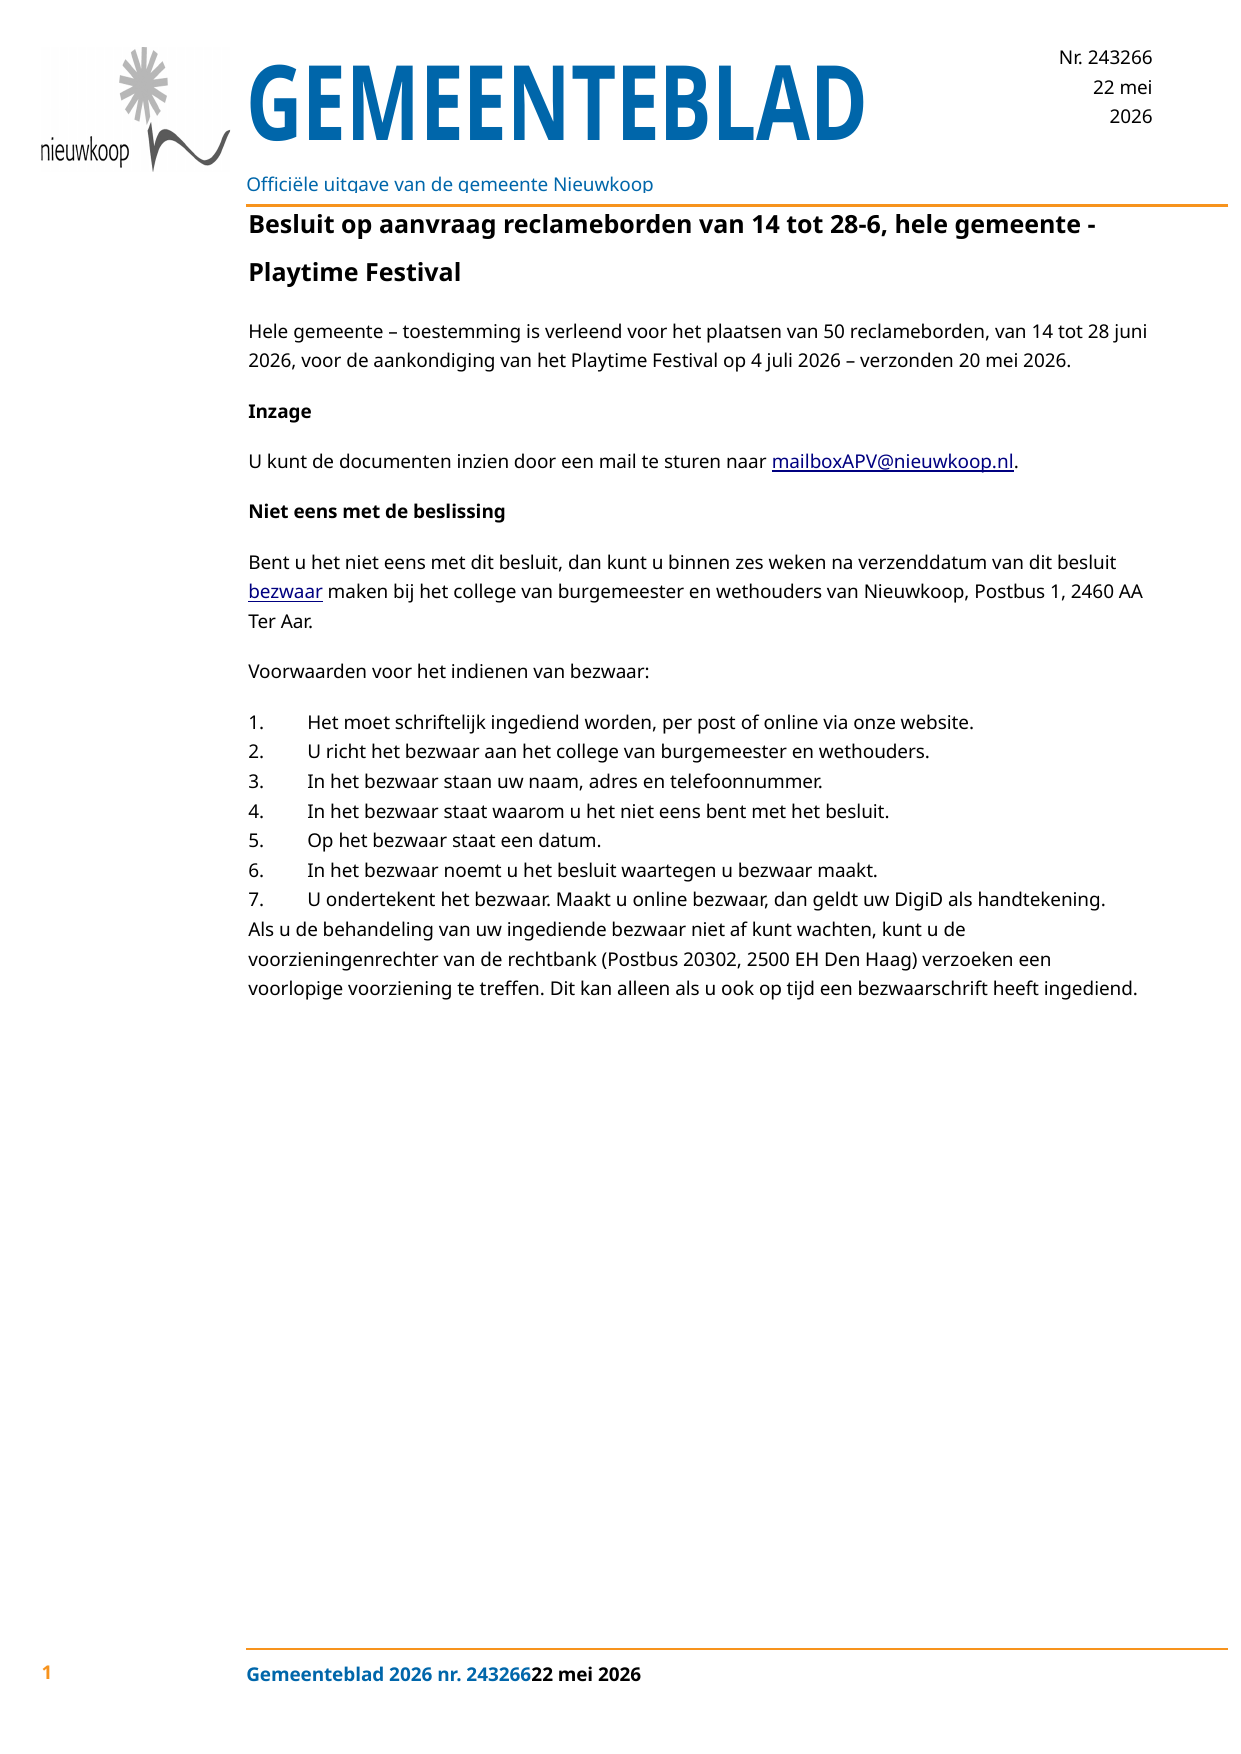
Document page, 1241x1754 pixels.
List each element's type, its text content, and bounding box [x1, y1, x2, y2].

list In het bezwaar noemt u het besluit waartegen u bezwaar maakt. [248, 857, 1152, 883]
text Inzage [248, 398, 1152, 424]
text Als u de behandeling van uw ingediende bezwaar niet af kunt wachten, kunt u de voorzieningenrechter van de rechtbank (Postbus 20302, 2500 EH Den Haag) verzoeken een voorlopige voorziening te treffen. Dit kan alleen als u ook op tijd een bezwaarschrift heeft ingediend. [248, 916, 1152, 1001]
text Niet eens met de beslissing [248, 499, 1152, 524]
text Besluit op aanvraag reclameborden van 14 tot 28-6, hele gemeente - Playtime Festival [248, 207, 1152, 288]
text U kunt de documenten inzien door een mail te sturen naar mailboxAPV@nieuwkoop.nl. [248, 448, 1152, 474]
text Voorwaarden voor het indienen van bezwaar: [248, 659, 1152, 684]
list Op het bezwaar staat een datum. [248, 827, 1152, 853]
text Bent u het niet eens met dit besluit, dan kunt u binnen zes weken na verzenddatum van dit besluit bezwaar maken bij het college van burgemeester en wethouders van Nieuwkoop, Postbus 1, 2460 AA Ter Aar. [248, 549, 1152, 634]
list In het bezwaar staan uw naam, adres en telefoonnummer. [248, 768, 1152, 794]
list In het bezwaar staat waarom u het niet eens bent met het besluit. [248, 798, 1152, 824]
text Hele gemeente – toestemming is verleend voor het plaatsen van 50 reclameborden, van 14 tot 28 juni 2026, voor de aankondiging van het Playtime Festival op 4 juli 2026 – verzonden 20 mei 2026. [248, 318, 1152, 373]
list U richt het bezwaar aan het college van burgemeester en wethouders. [248, 739, 1152, 764]
list Het moet schriftelijk ingediend worden, per post of online via onze website. [248, 709, 1152, 735]
picture [41, 47, 231, 172]
list U ondertekent het bezwaar. Maakt u online bezwaar, dan geldt uw DigiD als handtekening. [248, 887, 1152, 912]
